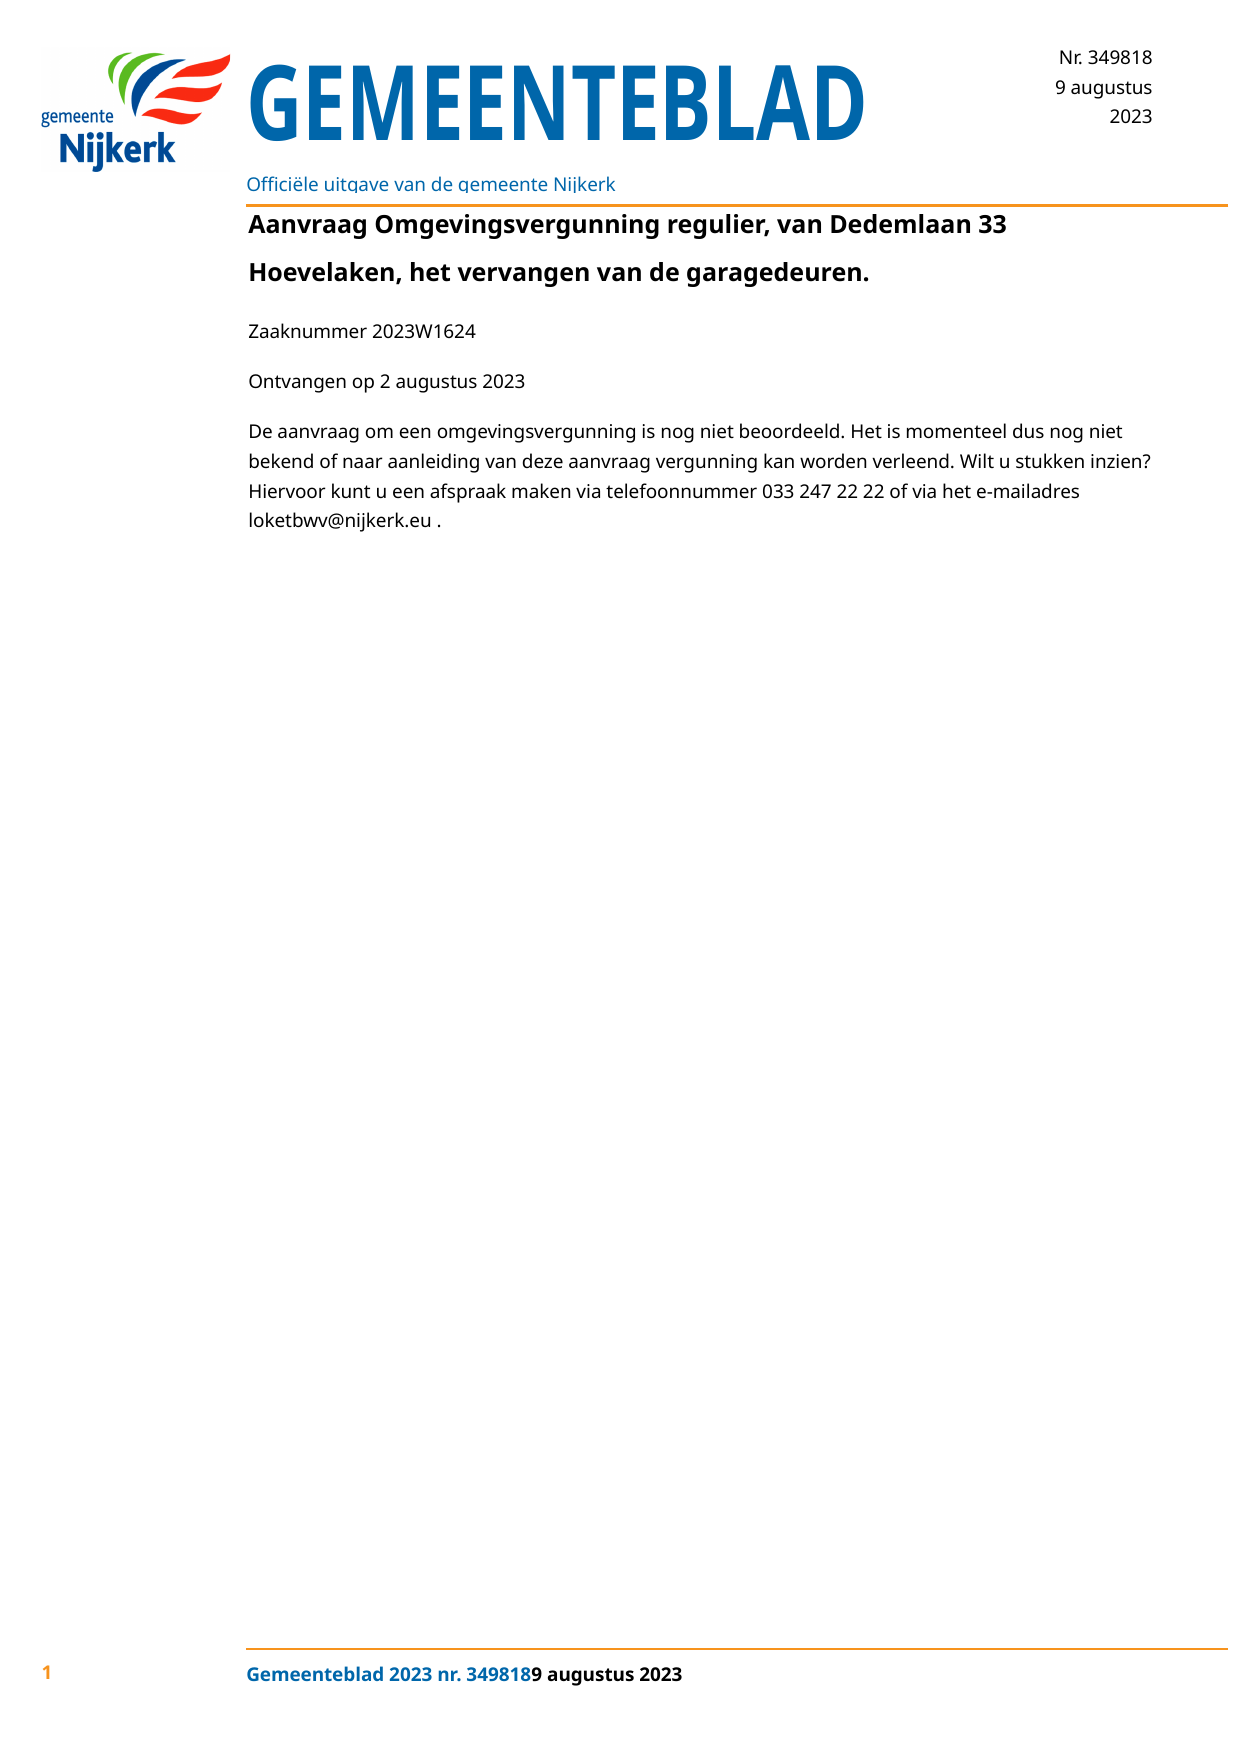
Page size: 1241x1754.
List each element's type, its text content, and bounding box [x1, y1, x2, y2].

picture [41, 47, 231, 172]
text Zaaknummer 2023W1624 [248, 318, 1152, 344]
text De aanvraag om een omgevingsvergunning is nog niet beoordeeld. Het is momenteel dus nog niet bekend of naar aanleiding van deze aanvraag vergunning kan worden verleend. Wilt u stukken inzien? Hiervoor kunt u een afspraak maken via telefoonnummer 033 247 22 22 of via het e-mailadres loketbwv@nijkerk.eu . [248, 419, 1152, 533]
text Ontvangen op 2 augustus 2023 [248, 368, 1152, 394]
text Aanvraag Omgevingsvergunning regulier, van Dedemlaan 33 Hoevelaken, het vervangen van de garagedeuren. [248, 207, 1152, 288]
